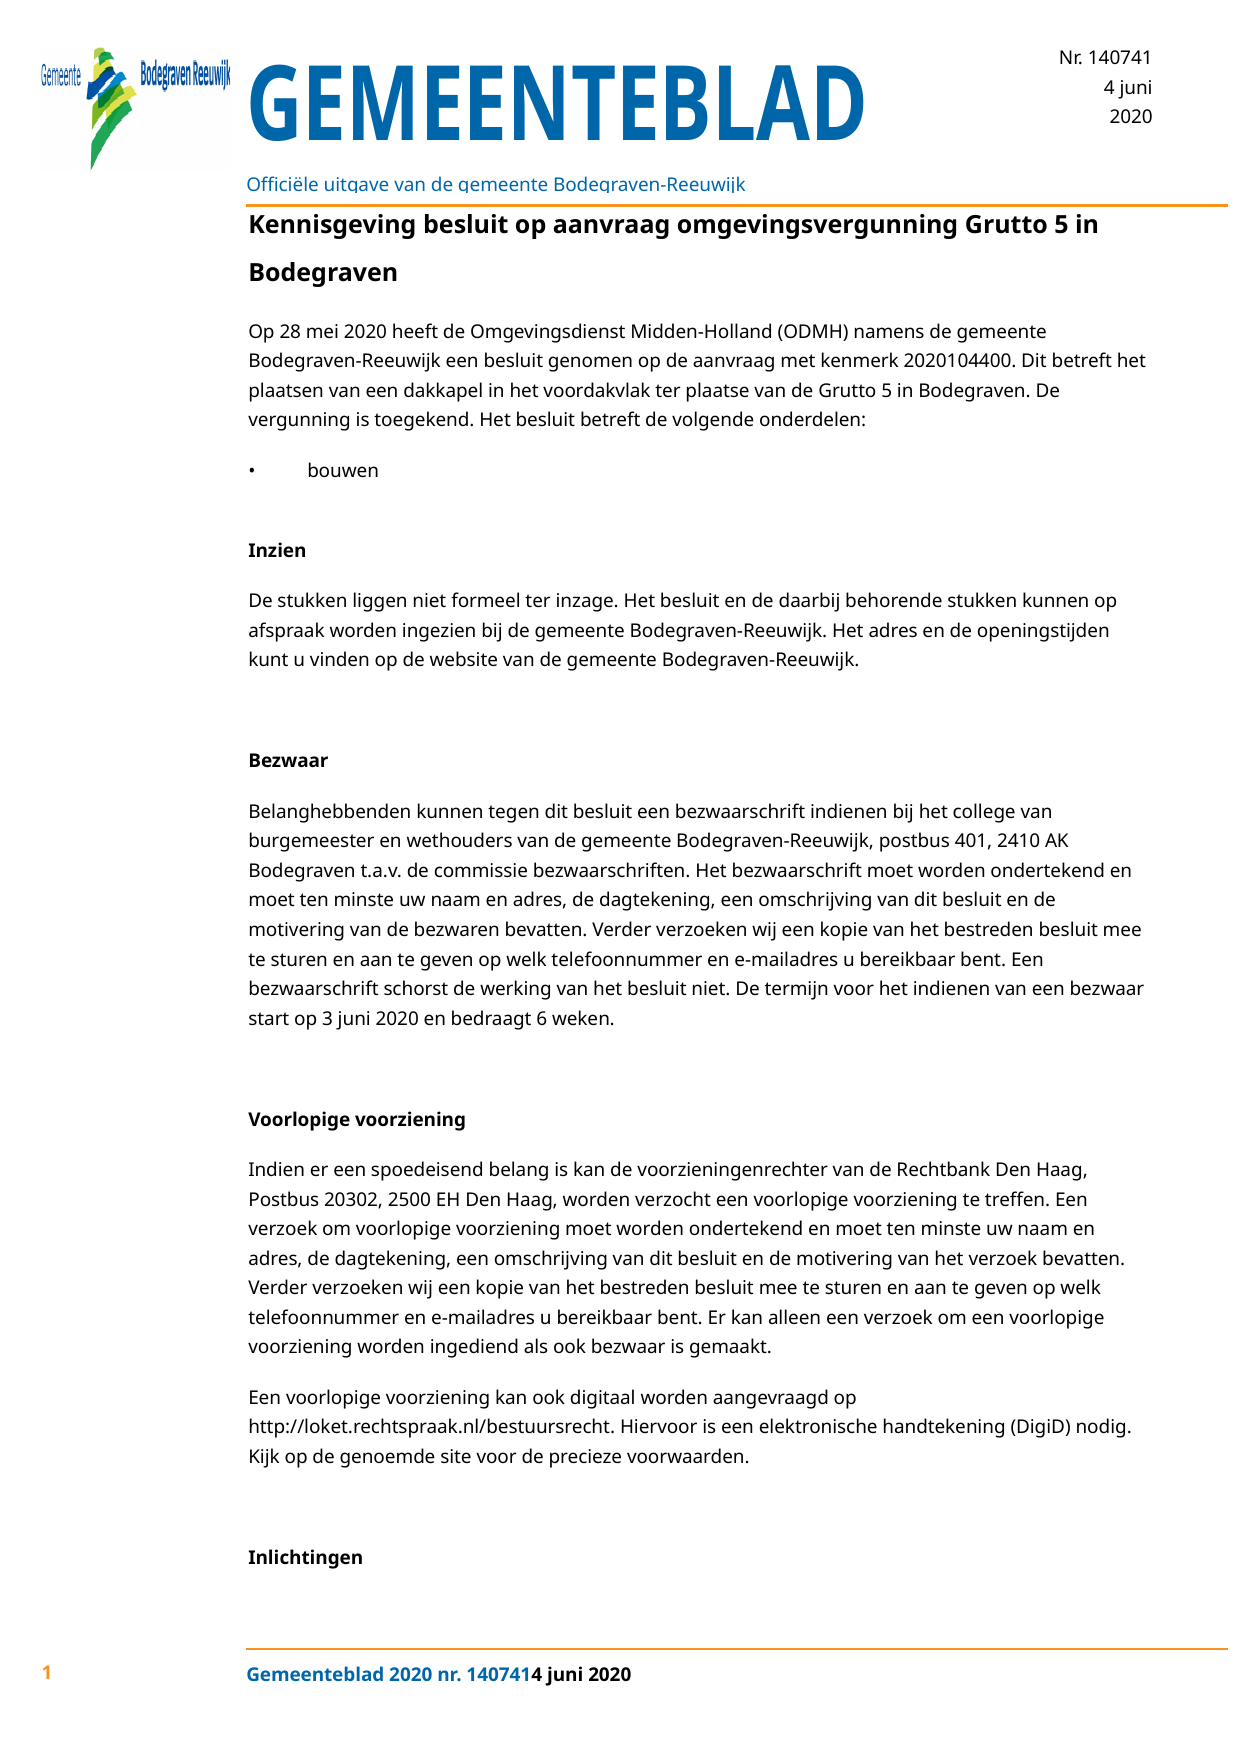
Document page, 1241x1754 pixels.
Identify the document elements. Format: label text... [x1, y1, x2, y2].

list bouwen [248, 457, 1152, 483]
text De stukken liggen niet formeel ter inzage. Het besluit en de daarbij behorende stukken kunnen op afspraak worden ingezien bij de gemeente Bodegraven-Reeuwijk. Het adres en de openingstijden kunt u vinden op de website van de gemeente Bodegraven-Reeuwijk. [248, 587, 1152, 672]
text Indien er een spoedeisend belang is kan de voorzieningenrechter van de Rechtbank Den Haag, Postbus 20302, 2500 EH Den Haag, worden verzocht een voorlopige voorziening te treffen. Een verzoek om voorlopige voorziening moet worden ondertekend en moet ten minste uw naam en adres, de dagtekening, een omschrijving van dit besluit en de motivering van het verzoek bevatten. Verder verzoeken wij een kopie van het bestreden besluit mee te sturen en aan te geven op welk telefoonnummer en e-mailadres u bereikbaar bent. Er kan alleen een verzoek om een voorlopige voorziening worden ingediend als ook bezwaar is gemaakt. [248, 1156, 1152, 1359]
text Een voorlopige voorziening kan ook digitaal worden aangevraagd op http://loket.rechtspraak.nl/bestuursrecht. Hiervoor is een elektronische handtekening (DigiD) nodig. Kijk op de genoemde site voor de precieze voorwaarden. [248, 1384, 1152, 1469]
text Belanghebbenden kunnen tegen dit besluit een bezwaarschrift indienen bij het college van burgemeester en wethouders van de gemeente Bodegraven-Reeuwijk, postbus 401, 2410 AK Bodegraven t.a.v. de commissie bezwaarschriften. Het bezwaarschrift moet worden ondertekend en moet ten minste uw naam en adres, de dagtekening, een omschrijving van dit besluit en de motivering van de bezwaren bevatten. Verder verzoeken wij een kopie van het bestreden besluit mee te sturen en aan te geven op welk telefoonnummer en e-mailadres u bereikbaar bent. Een bezwaarschrift schorst de werking van het besluit niet. De termijn voor het indienen van een bezwaar start op 3 juni 2020 en bedraagt 6 weken. [248, 798, 1152, 1031]
text Op 28 mei 2020 heeft de Omgevingsdienst Midden-Holland (ODMH) namens de gemeente Bodegraven-Reeuwijk een besluit genomen op de aanvraag met kenmerk 2020104400. Dit betreft het plaatsen van een dakkapel in het voordakvlak ter plaatse van de Grutto 5 in Bodegraven. De vergunning is toegekend. Het besluit betreft de volgende onderdelen: [248, 318, 1152, 432]
text Inlichtingen [248, 1544, 1152, 1570]
text Kennisgeving besluit op aanvraag omgevingsvergunning Grutto 5 in Bodegraven [248, 207, 1152, 288]
text Voorlopige voorziening [248, 1106, 1152, 1132]
text Inzien [248, 537, 1152, 563]
picture [41, 47, 231, 172]
text Bezwaar [248, 747, 1152, 773]
